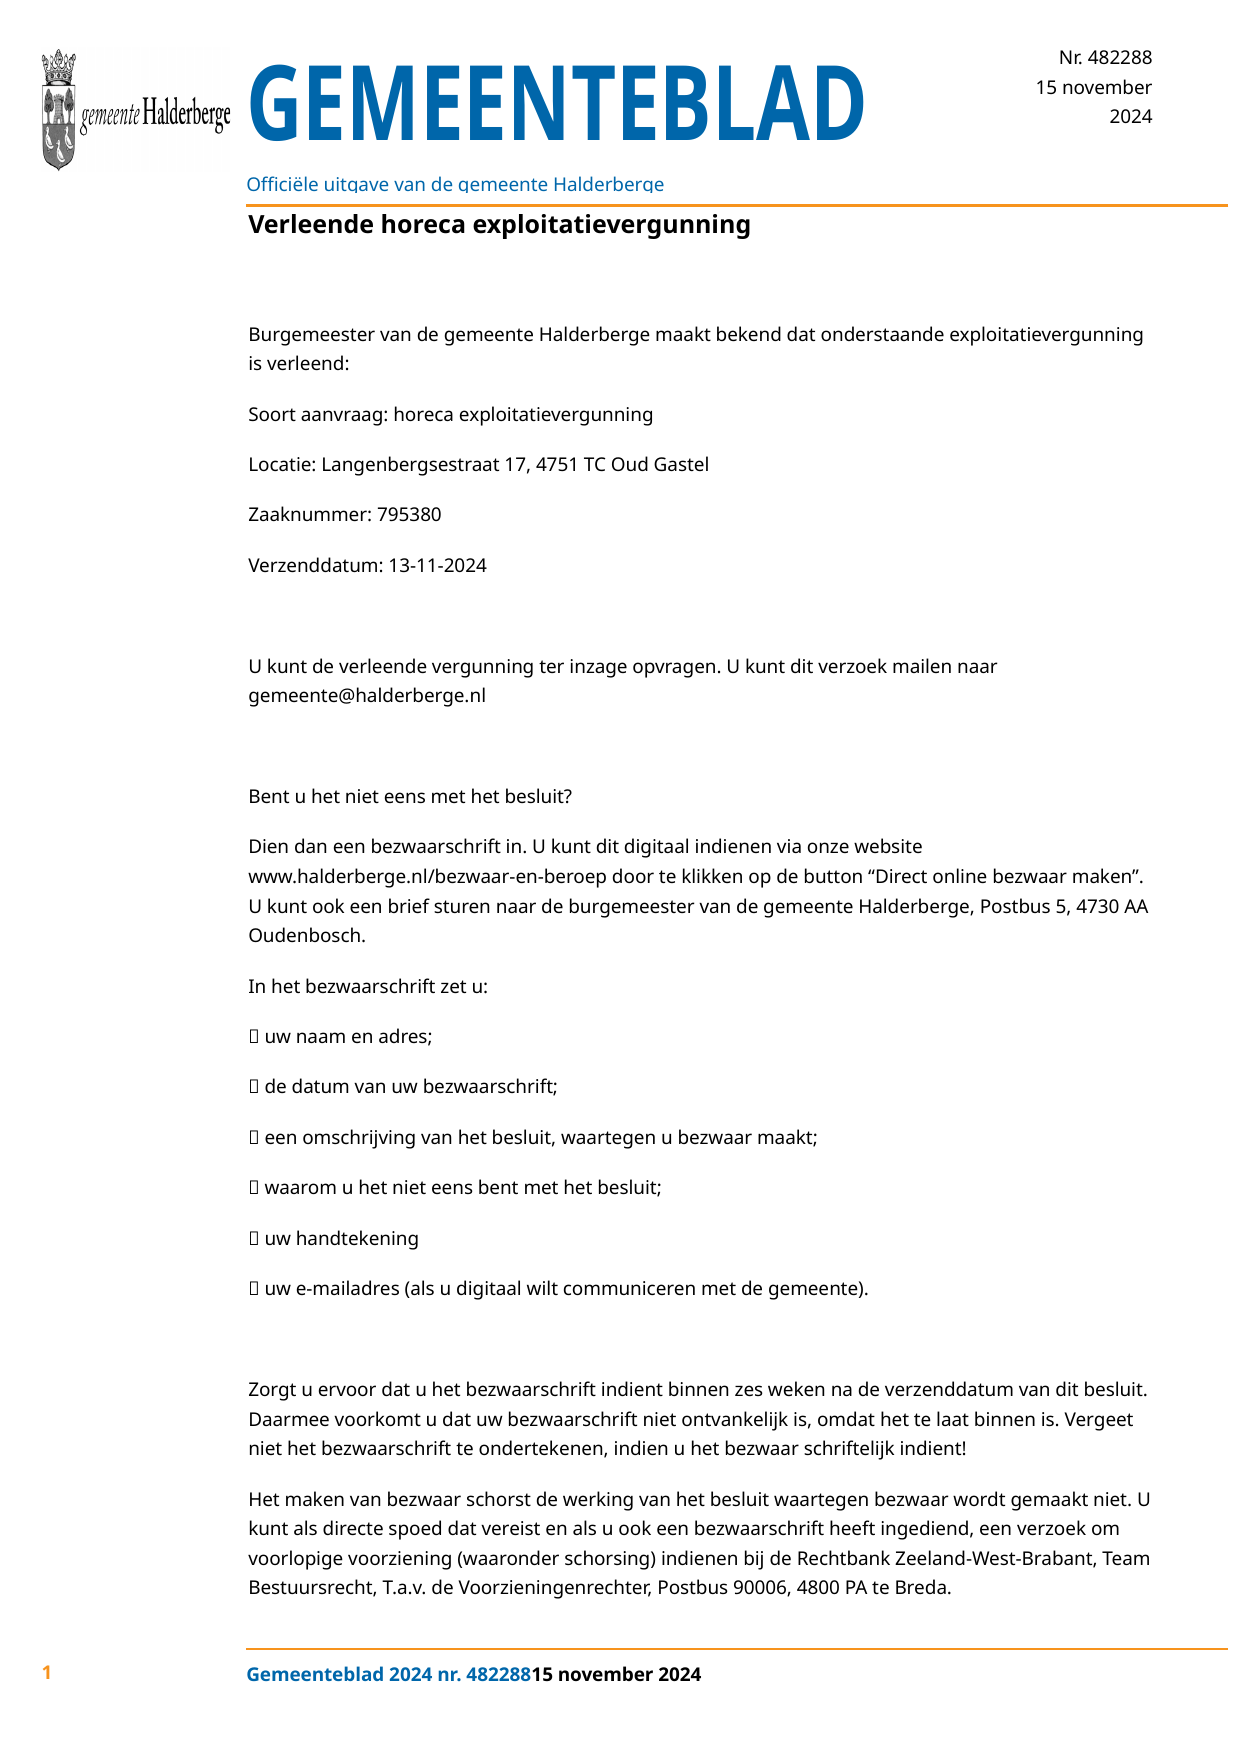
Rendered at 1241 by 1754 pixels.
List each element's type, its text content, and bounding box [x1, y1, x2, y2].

text Verzenddatum: 13-11-2024 [248, 552, 1152, 578]
text Locatie: Langenbergsestraat 17, 4751 TC Oud Gastel [248, 451, 1152, 477]
text U kunt de verleende vergunning ter inzage opvragen. U kunt dit verzoek mailen naar gemeente@halderberge.nl [248, 653, 1152, 708]
text  uw handtekening [248, 1225, 1152, 1251]
text Zorgt u ervoor dat u het bezwaarschrift indient binnen zes weken na de verzenddatum van dit besluit. Daarmee voorkomt u dat uw bezwaarschrift niet ontvankelijk is, omdat het te laat binnen is. Vergeet niet het bezwaarschrift te ondertekenen, indien u het bezwaar schriftelijk indient! [248, 1376, 1152, 1461]
text Verleende horeca exploitatievergunning [248, 207, 1152, 241]
text  een omschrijving van het besluit, waartegen u bezwaar maakt; [248, 1124, 1152, 1150]
text Soort aanvraag: horeca exploitatievergunning [248, 401, 1152, 426]
picture [41, 47, 231, 172]
text Zaaknummer: 795380 [248, 502, 1152, 527]
text  uw naam en adres; [248, 1023, 1152, 1049]
text Bent u het niet eens met het besluit? [248, 783, 1152, 809]
text Burgemeester van de gemeente Halderberge maakt bekend dat onderstaande exploitatievergunning is verleend: [248, 321, 1152, 376]
text In het bezwaarschrift zet u: [248, 973, 1152, 998]
text  uw e-mailadres (als u digitaal wilt communiceren met de gemeente). [248, 1275, 1152, 1301]
text  de datum van uw bezwaarschrift; [248, 1074, 1152, 1099]
text  waarom u het niet eens bent met het besluit; [248, 1174, 1152, 1200]
text Dien dan een bezwaarschrift in. U kunt dit digitaal indienen via onze website www.halderberge.nl/bezwaar-en-beroep door te klikken op de button “Direct online bezwaar maken”. U kunt ook een brief sturen naar de burgemeester van de gemeente Halderberge, Postbus 5, 4730 AA Oudenbosch. [248, 834, 1152, 948]
text Het maken van bezwaar schorst de werking van het besluit waartegen bezwaar wordt gemaakt niet. U kunt als directe spoed dat vereist en als u ook een bezwaarschrift heeft ingediend, een verzoek om voorlopige voorziening (waaronder schorsing) indienen bij de Rechtbank Zeeland-West-Brabant, Team Bestuursrecht, T.a.v. de Voorzieningenrechter, Postbus 90006, 4800 PA te Breda. [248, 1486, 1152, 1600]
